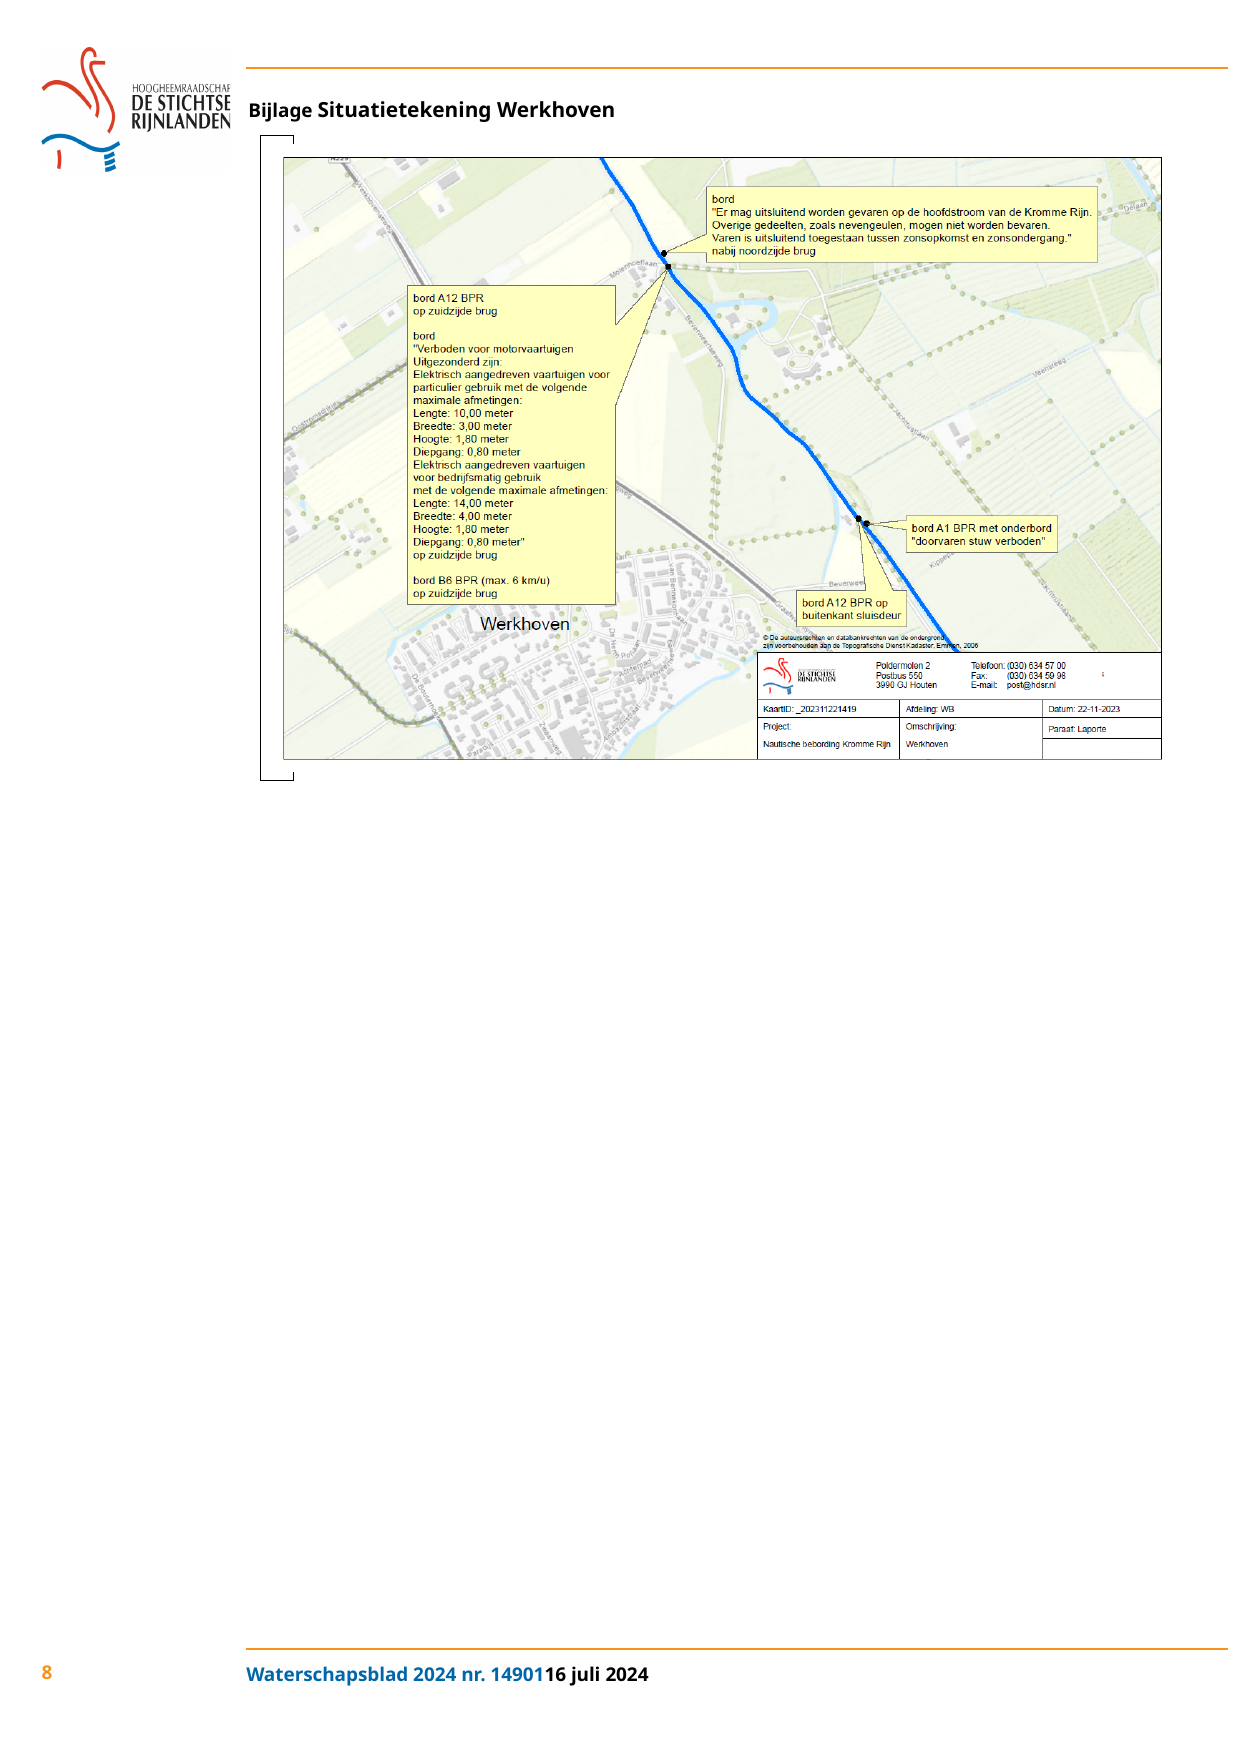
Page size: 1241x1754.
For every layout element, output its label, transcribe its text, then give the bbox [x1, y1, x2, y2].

picture [41, 47, 231, 172]
picture [268, 144, 1173, 772]
text Bijlage Situatietekening Werkhoven [248, 95, 1152, 123]
